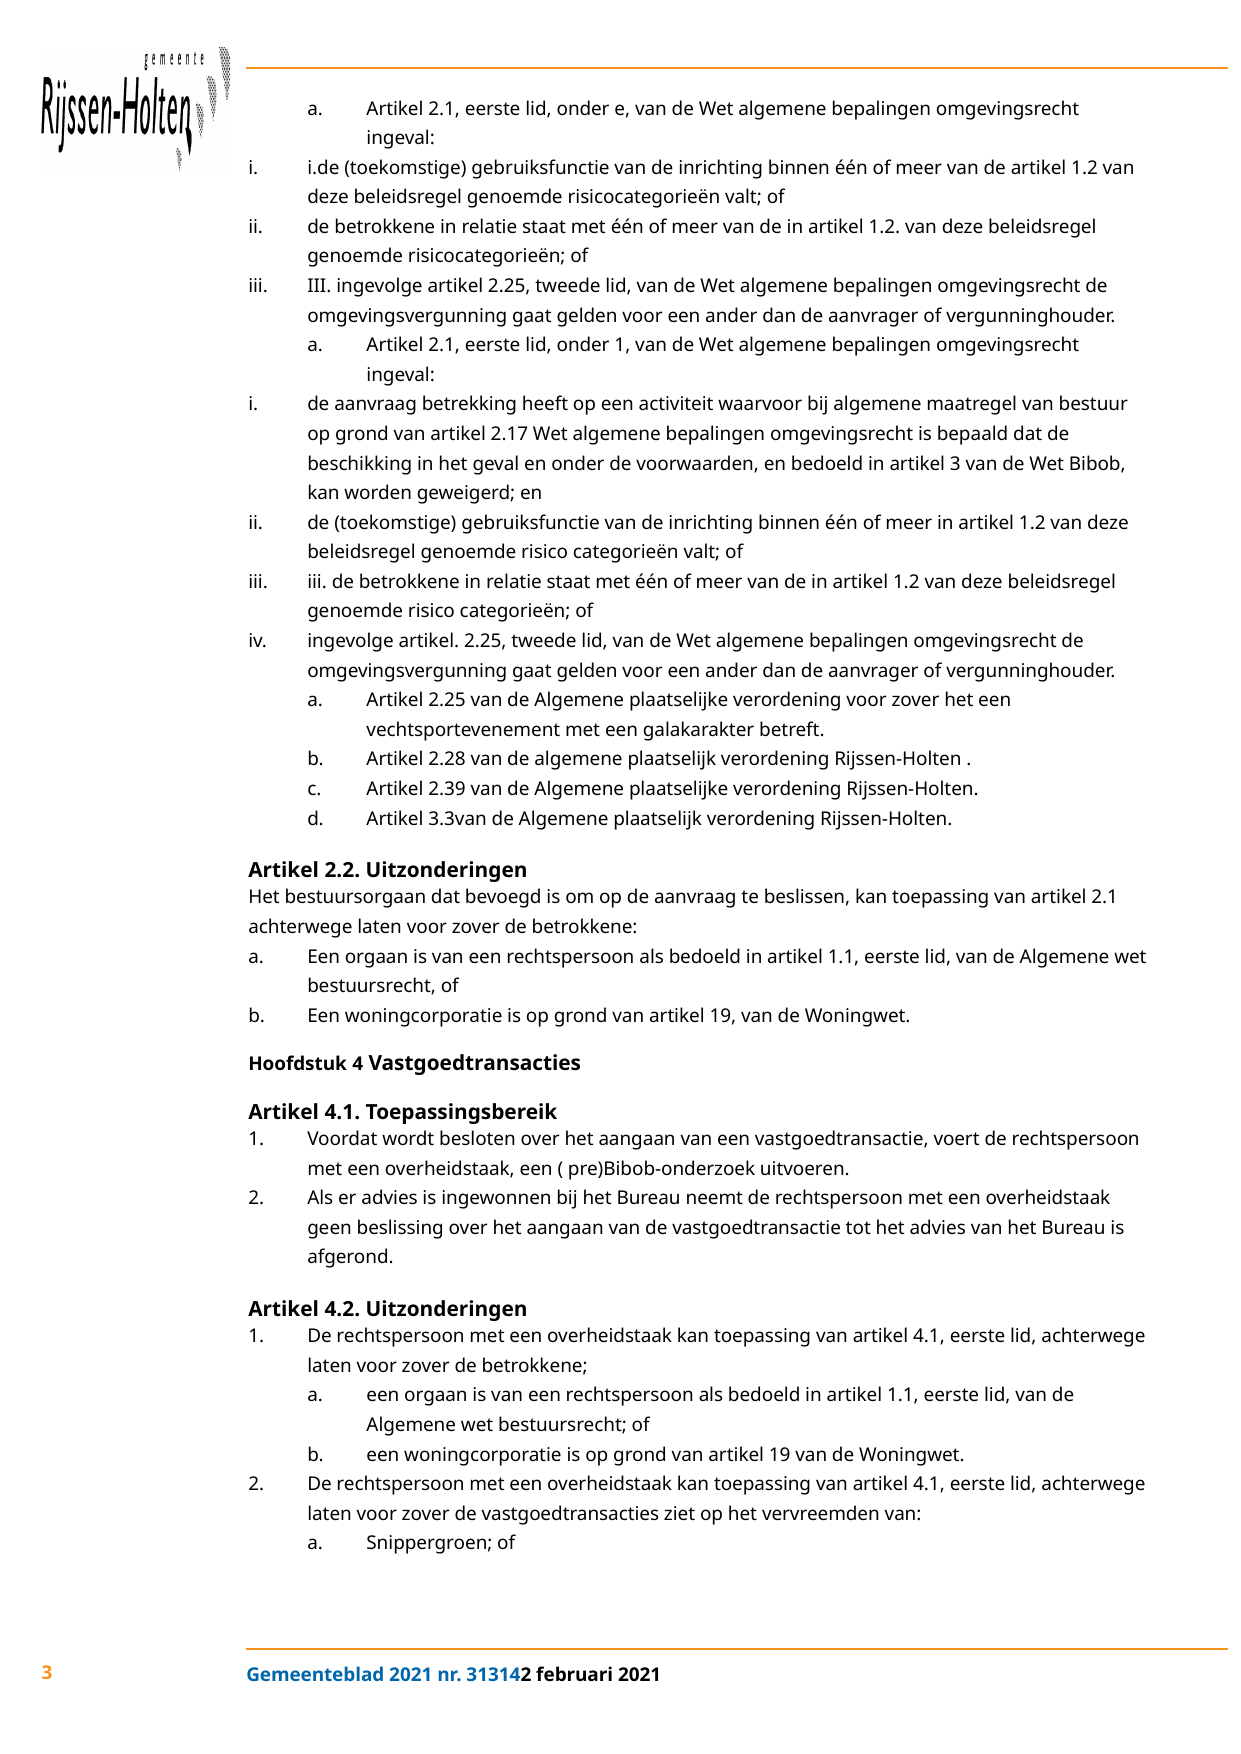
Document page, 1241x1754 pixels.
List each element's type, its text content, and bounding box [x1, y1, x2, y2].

list de betrokkene in relatie staat met één of meer van de in artikel 1.2. van deze beleidsregel genoemde risicocategorieën; of [248, 213, 1152, 268]
list Voordat wordt besloten over het aangaan van een vastgoedtransactie, voert de rechtspersoon met een overheidstaak, een ( pre)Bibob-onderzoek uitvoeren. [248, 1125, 1152, 1181]
list De rechtspersoon met een overheidstaak kan toepassing van artikel 4.1, eerste lid, achterwege laten voor zover de vastgoedtransacties ziet op het vervreemden van: [248, 1470, 1152, 1526]
list III. ingevolge artikel 2.25, tweede lid, van de Wet algemene bepalingen omgevingsrecht de omgevingsvergunning gaat gelden voor een ander dan de aanvrager of vergunninghouder. [248, 272, 1152, 328]
list De rechtspersoon met een overheidstaak kan toepassing van artikel 4.1, eerste lid, achterwege laten voor zover de betrokkene; [248, 1322, 1152, 1378]
list Een orgaan is van een rechtspersoon als bedoeld in artikel 1.1, eerste lid, van de Algemene wet bestuursrecht, of [248, 943, 1152, 998]
list Artikel 3.3van de Algemene plaatselijk verordening Rijssen-Holten. [307, 805, 1152, 831]
list Als er advies is ingewonnen bij het Bureau neemt de rechtspersoon met een overheidstaak geen beslissing over het aangaan van de vastgoedtransactie tot het advies van het Bureau is afgerond. [248, 1184, 1152, 1269]
list Een woningcorporatie is op grond van artikel 19, van de Woningwet. [248, 1002, 1152, 1028]
list Artikel 2.25 van de Algemene plaatselijke verordening voor zover het een vechtsportevenement met een galakarakter betreft. [307, 686, 1152, 742]
text Artikel 4.1. Toepassingsbereik [248, 1097, 1152, 1125]
text Artikel 2.2. Uitzonderingen [248, 855, 1152, 884]
picture [41, 47, 231, 172]
list Snippergroen; of [307, 1529, 1152, 1555]
list Artikel 2.1, eerste lid, onder e, van de Wet algemene bepalingen omgevingsrecht ingeval: [307, 95, 1152, 150]
list Artikel 2.28 van de algemene plaatselijk verordening Rijssen-Holten . [307, 746, 1152, 771]
text Hoofdstuk 4 Vastgoedtransacties [248, 1048, 1152, 1076]
list de aanvraag betrekking heeft op een activiteit waarvoor bij algemene maatregel van bestuur op grond van artikel 2.17 Wet algemene bepalingen omgevingsrecht is bepaald dat de beschikking in het geval en onder de voorwaarden, en bedoeld in artikel 3 van de Wet Bibob, kan worden geweigerd; en [248, 391, 1152, 505]
text Het bestuursorgaan dat bevoegd is om op de aanvraag te beslissen, kan toepassing van artikel 2.1 achterwege laten voor zover de betrokkene: [248, 884, 1152, 939]
text Artikel 4.2. Uitzonderingen [248, 1294, 1152, 1322]
list Artikel 2.1, eerste lid, onder 1, van de Wet algemene bepalingen omgevingsrecht ingeval: [307, 331, 1152, 387]
list ingevolge artikel. 2.25, tweede lid, van de Wet algemene bepalingen omgevingsrecht de omgevingsvergunning gaat gelden voor een ander dan de aanvrager of vergunninghouder. [248, 627, 1152, 683]
list i.de (toekomstige) gebruiksfunctie van de inrichting binnen één of meer van de artikel 1.2 van deze beleidsregel genoemde risicocategorieën valt; of [248, 154, 1152, 209]
list iii. de betrokkene in relatie staat met één of meer van de in artikel 1.2 van deze beleidsregel genoemde risico categorieën; of [248, 568, 1152, 623]
list een orgaan is van een rechtspersoon als bedoeld in artikel 1.1, eerste lid, van de Algemene wet bestuursrecht; of [307, 1382, 1152, 1437]
list Artikel 2.39 van de Algemene plaatselijke verordening Rijssen-Holten. [307, 775, 1152, 801]
list de (toekomstige) gebruiksfunctie van de inrichting binnen één of meer in artikel 1.2 van deze beleidsregel genoemde risico categorieën valt; of [248, 509, 1152, 564]
list een woningcorporatie is op grond van artikel 19 van de Woningwet. [307, 1441, 1152, 1467]
